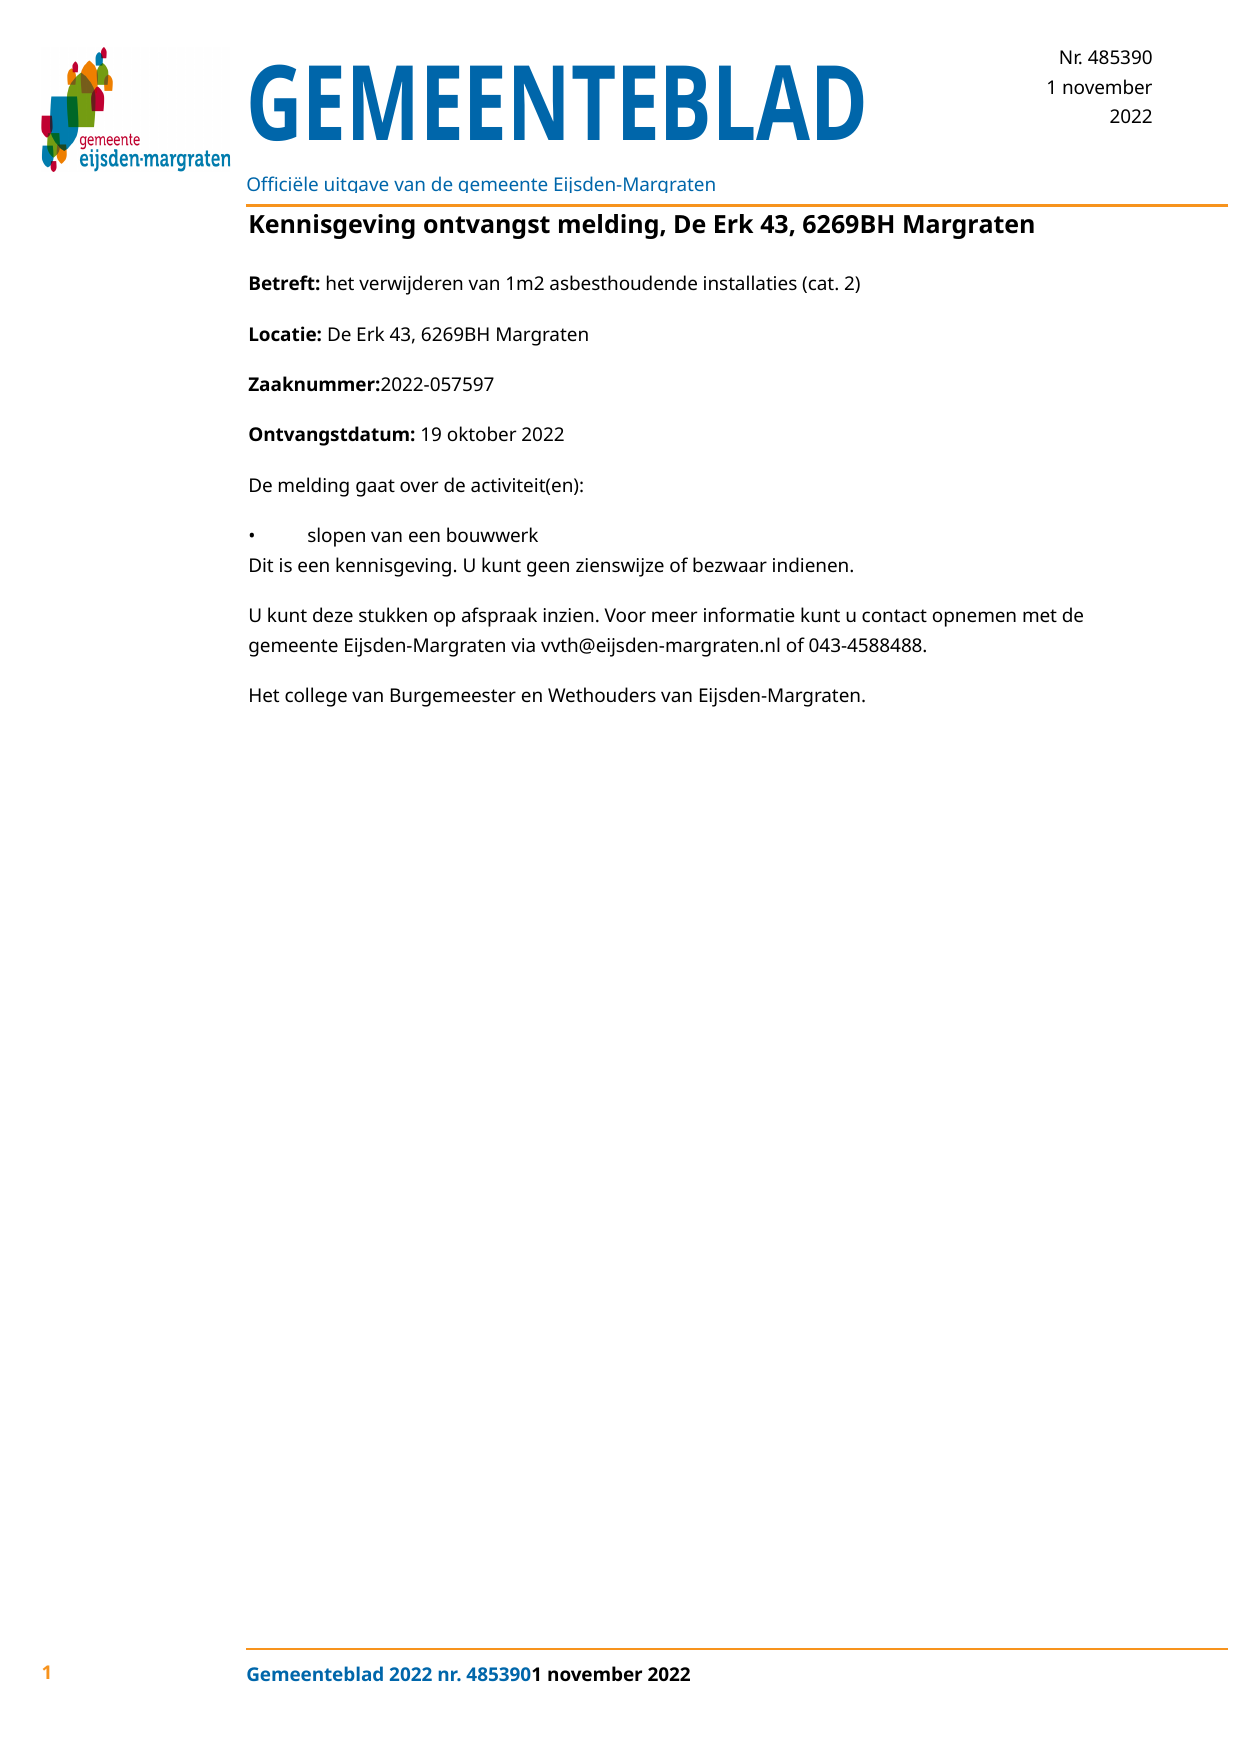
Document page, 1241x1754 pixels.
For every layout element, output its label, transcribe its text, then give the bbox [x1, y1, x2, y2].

text Dit is een kennisgeving. U kunt geen zienswijze of bezwaar indienen. [248, 552, 1152, 578]
text Ontvangstdatum: 19 oktober 2022 [248, 422, 1152, 447]
text Zaaknummer:2022-057597 [248, 371, 1152, 397]
text Kennisgeving ontvangst melding, De Erk 43, 6269BH Margraten [248, 207, 1152, 241]
text Locatie: De Erk 43, 6269BH Margraten [248, 321, 1152, 346]
text Het college van Burgemeester en Wethouders van Eijsden-Margraten. [248, 682, 1152, 708]
list slopen van een bouwwerk [248, 522, 1152, 548]
text U kunt deze stukken op afspraak inzien. Voor meer informatie kunt u contact opnemen met de gemeente Eijsden-Margraten via vvth@eijsden-margraten.nl of 043-4588488. [248, 602, 1152, 658]
picture [41, 47, 231, 172]
text Betreft: het verwijderen van 1m2 asbesthoudende installaties (cat. 2) [248, 270, 1152, 296]
text De melding gaat over de activiteit(en): [248, 472, 1152, 498]
